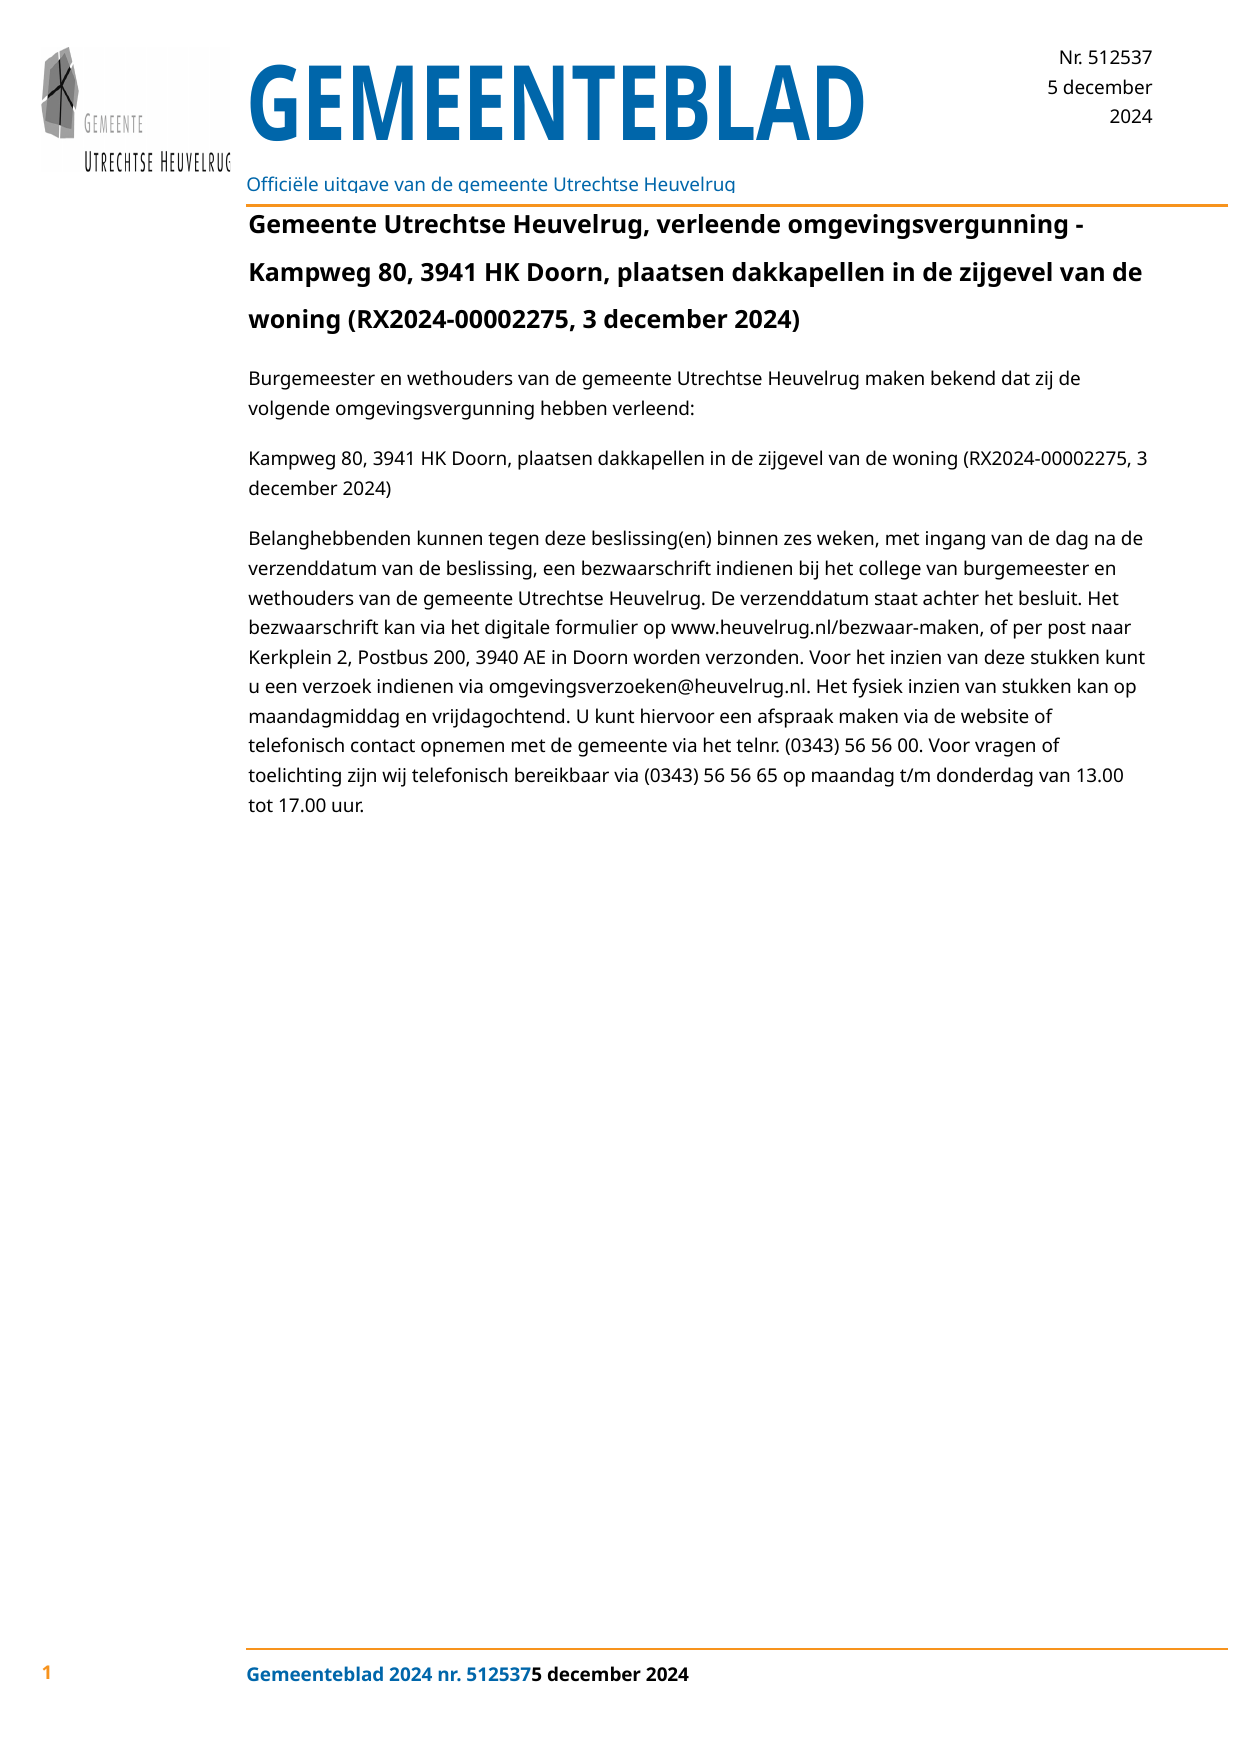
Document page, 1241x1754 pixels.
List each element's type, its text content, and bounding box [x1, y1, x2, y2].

text Kampweg 80, 3941 HK Doorn, plaatsen dakkapellen in de zijgevel van de woning (RX2024-00002275, 3 december 2024) [248, 446, 1152, 501]
text Belanghebbenden kunnen tegen deze beslissing(en) binnen zes weken, met ingang van de dag na de verzenddatum van de beslissing, een bezwaarschrift indienen bij het college van burgemeester en wethouders van de gemeente Utrechtse Heuvelrug. De verzenddatum staat achter het besluit. Het bezwaarschrift kan via het digitale formulier op www.heuvelrug.nl/bezwaar-maken, of per post naar Kerkplein 2, Postbus 200, 3940 AE in Doorn worden verzonden. Voor het inzien van deze stukken kunt u een verzoek indienen via omgevingsverzoeken@heuvelrug.nl. Het fysiek inzien van stukken kan op maandagmiddag en vrijdagochtend. U kunt hiervoor een afspraak maken via de website of telefonisch contact opnemen met de gemeente via het telnr. (0343) 56 56 00. Voor vragen of toelichting zijn wij telefonisch bereikbaar via (0343) 56 56 65 op maandag t/m donderdag van 13.00 tot 17.00 uur. [248, 526, 1152, 817]
picture [41, 47, 231, 172]
text Burgemeester en wethouders van de gemeente Utrechtse Heuvelrug maken bekend dat zij de volgende omgevingsvergunning hebben verleend: [248, 366, 1152, 421]
text Gemeente Utrechtse Heuvelrug, verleende omgevingsvergunning - Kampweg 80, 3941 HK Doorn, plaatsen dakkapellen in de zijgevel van de woning (RX2024-00002275, 3 december 2024) [248, 207, 1152, 336]
